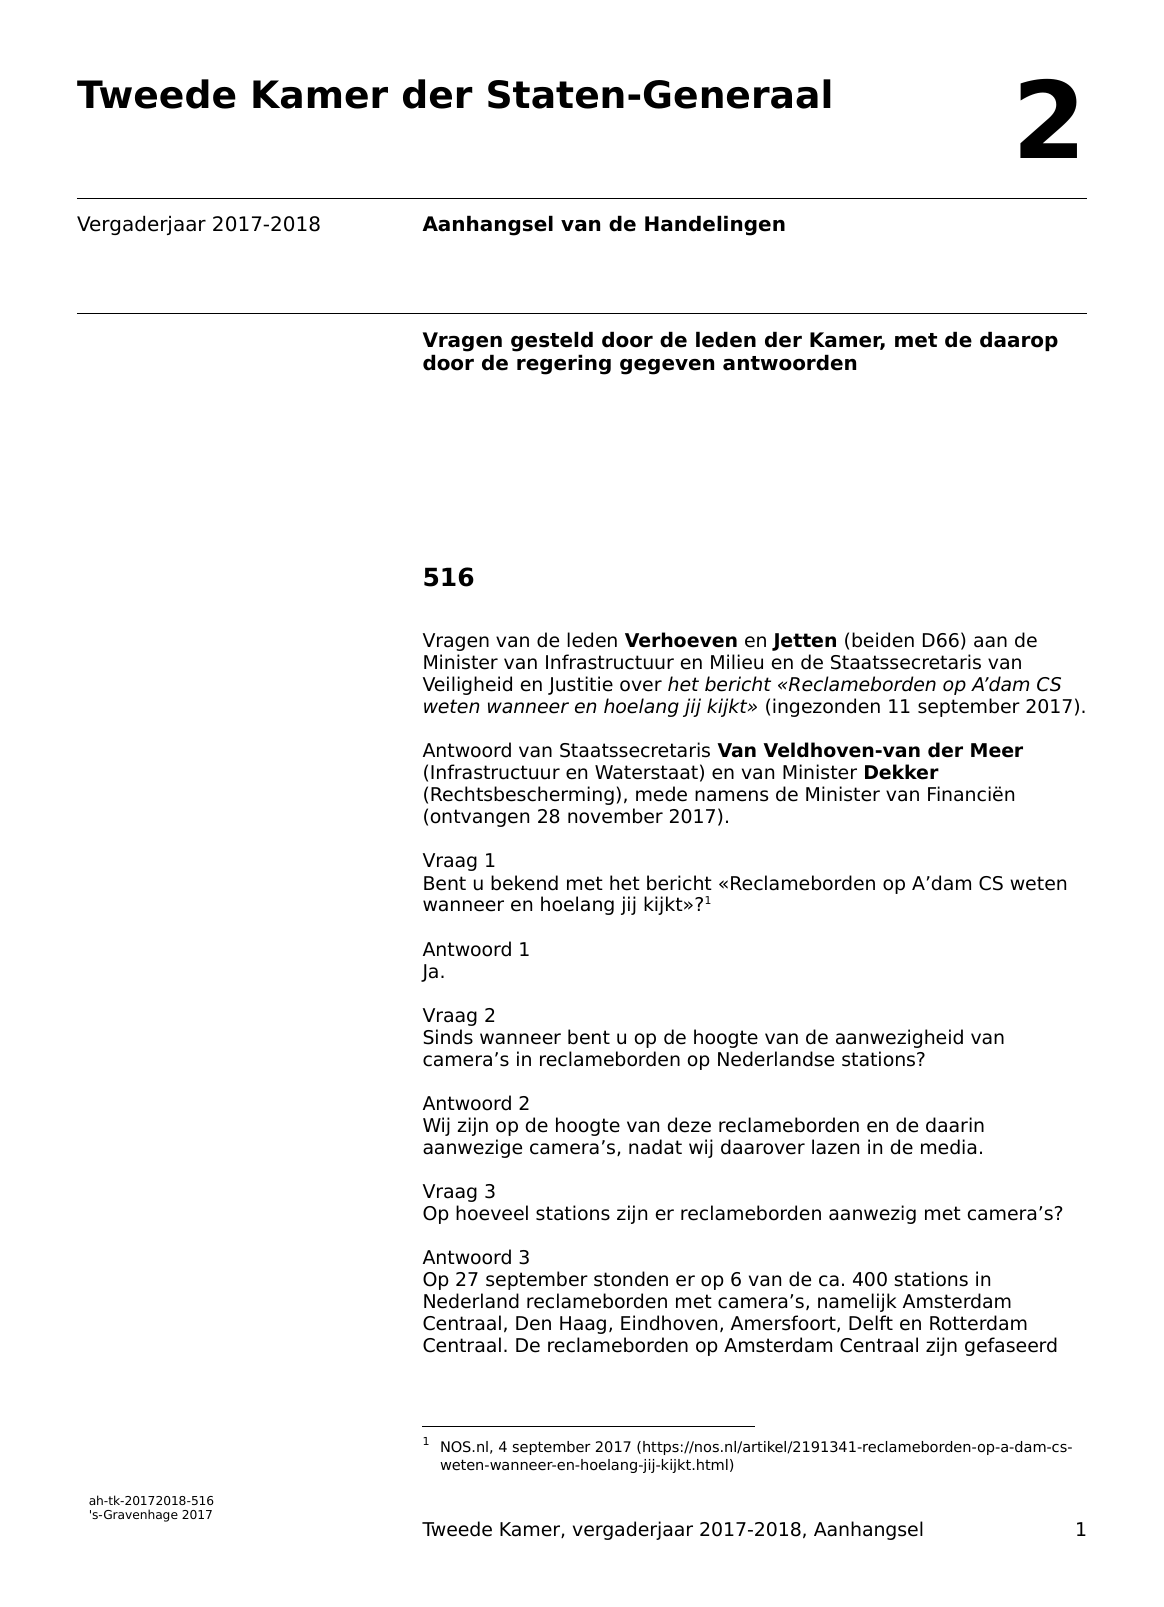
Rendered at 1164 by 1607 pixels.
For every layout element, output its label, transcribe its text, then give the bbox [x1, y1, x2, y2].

text Vraag 2 [422, 1005, 1087, 1027]
text Op hoeveel stations zijn er reclameborden aanwezig met camera’s? [422, 1203, 1087, 1225]
text Op 27 september stonden er op 6 van de ca. 400 stations in Nederland reclameborden met camera’s, namelijk Amsterdam Centraal, Den Haag, Eindhoven, Amersfoort, Delft en Rotterdam Centraal. De reclameborden op Amsterdam Centraal zijn gefaseerd [422, 1269, 1087, 1357]
table_header 2 [886, 59, 1087, 198]
table_cell Vragen gesteld door de leden der Kamer, met de daarop door de regering gegeven antwoorden [422, 314, 1087, 375]
table_cell Vergaderjaar 2017-2018 [77, 199, 422, 313]
table_cell Aanhangsel van de Handelingen [422, 199, 1087, 313]
text Sinds wanneer bent u op de hoogte van de aanwezigheid van camera’s in reclameborden op Nederlandse stations? [422, 1027, 1087, 1071]
text Antwoord 2 [422, 1093, 1087, 1115]
text Vraag 1 [422, 850, 1087, 872]
table_cell [77, 314, 422, 375]
table_header Tweede Kamer der Staten-Generaal [77, 59, 886, 198]
text Bent u bekend met het bericht «Reclameborden op A’dam CS weten wanneer en hoelang jij kijkt»? [422, 872, 1087, 916]
text Antwoord 3 [422, 1247, 1087, 1269]
text NOS.nl, 4 september 2017 (https://nos.nl/artikel/2191341-reclameborden-op-a-dam-cs-weten-wanneer-en-hoelang-jij-kijkt.html) [422, 1435, 1087, 1474]
text 516 [422, 563, 1087, 592]
text 's-Gravenhage 2017 [88, 1508, 323, 1522]
text Antwoord 1 [422, 938, 1087, 961]
text Vraag 3 [422, 1181, 1087, 1203]
text ah-tk-20172018-516 [88, 1494, 323, 1508]
text Antwoord van Staatssecretaris Van Veldhoven-van der Meer (Infrastructuur en Waterstaat) en van Minister Dekker (Rechtsbescherming), mede namens de Minister van Financiën (ontvangen 28 november 2017). [422, 740, 1087, 828]
text Ja. [422, 961, 1087, 982]
text Wij zijn op de hoogte van deze reclameborden en de daarin aanwezige camera’s, nadat wij daarover lazen in de media. [422, 1115, 1087, 1159]
text Vragen van de leden Verhoeven en Jetten (beiden D66) aan de Minister van Infrastructuur en Milieu en de Staatssecretaris van Veiligheid en Justitie over het bericht «Reclameborden op A’dam CS weten wanneer en hoelang jij kijkt» (ingezonden 11 september 2017). [422, 630, 1087, 718]
